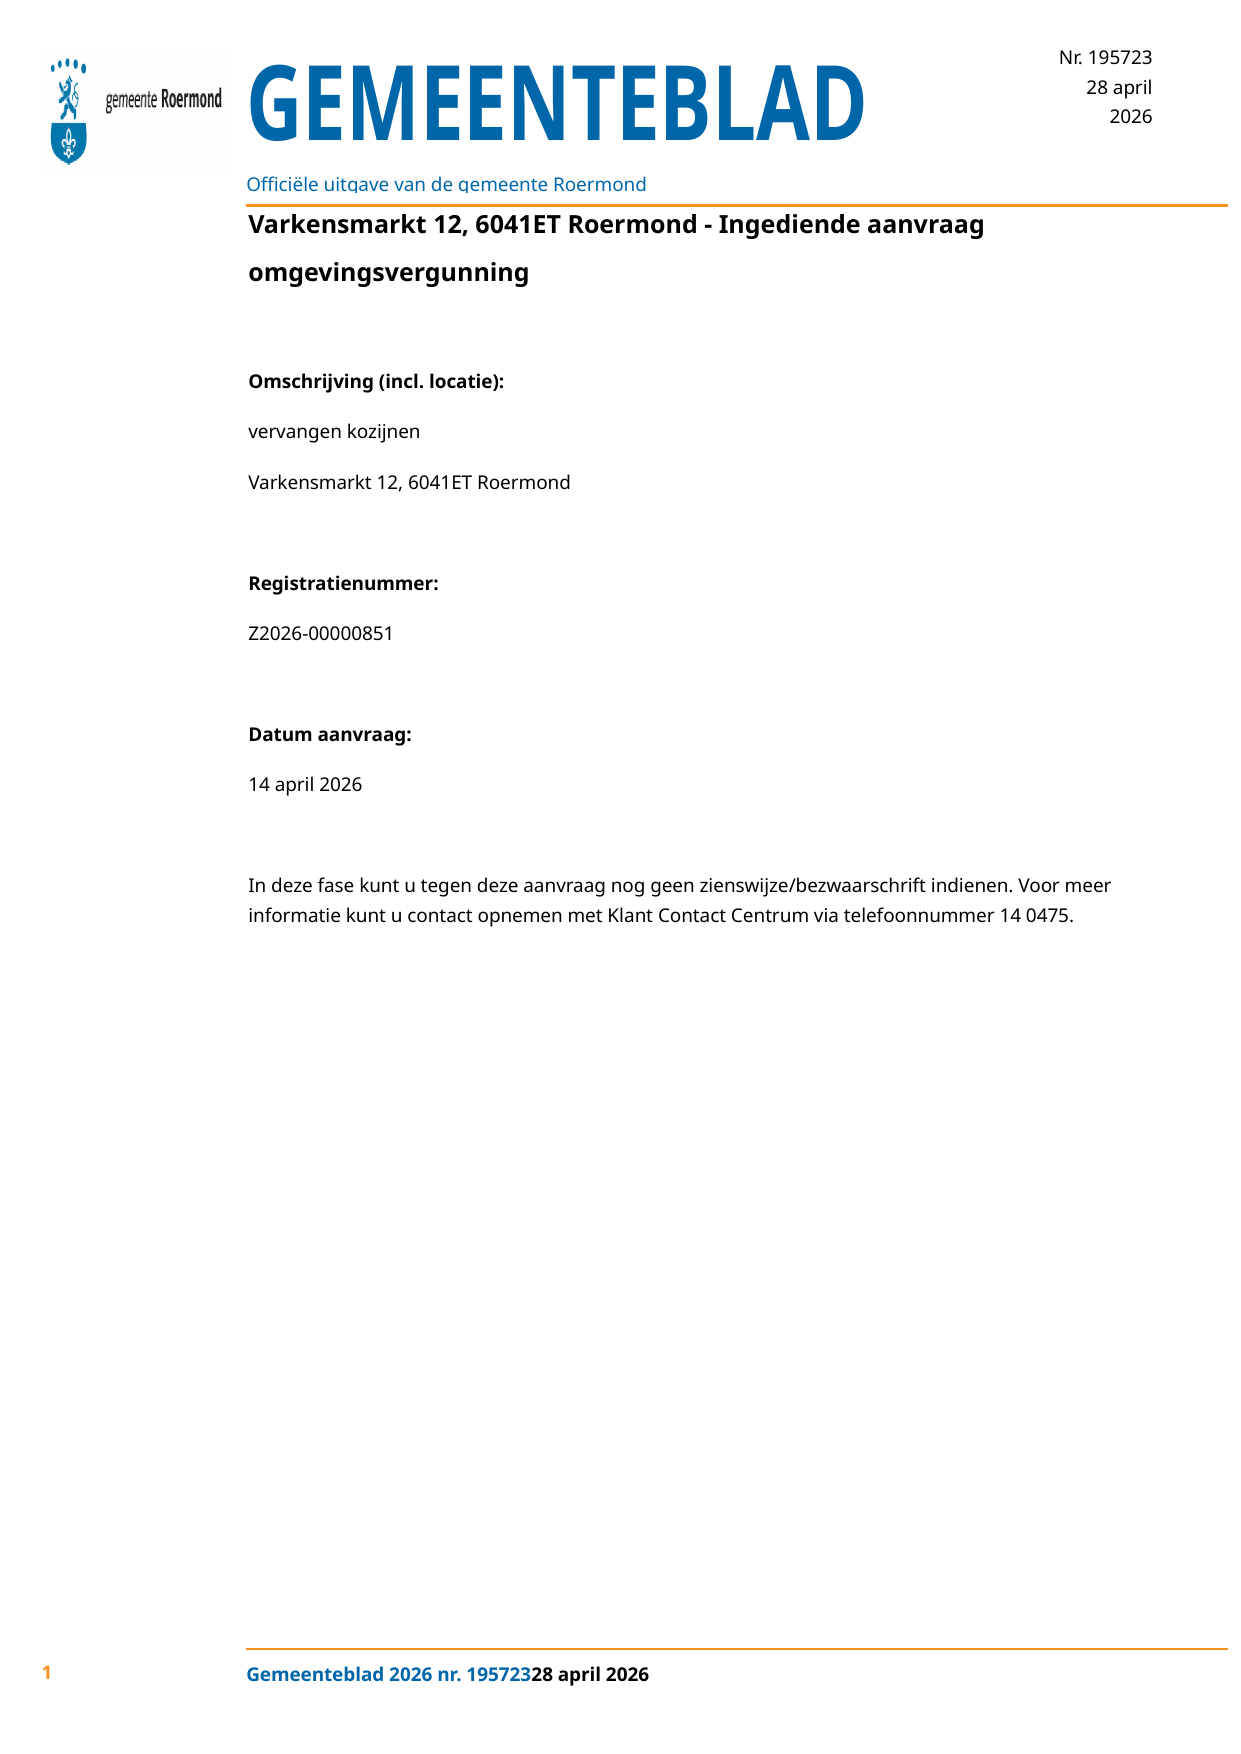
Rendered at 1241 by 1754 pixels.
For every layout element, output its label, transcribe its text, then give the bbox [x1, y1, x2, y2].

text Varkensmarkt 12, 6041ET Roermond - Ingediende aanvraag omgevingsvergunning [248, 207, 1152, 288]
text Omschrijving (incl. locatie): [248, 368, 1152, 394]
text In deze fase kunt u tegen deze aanvraag nog geen zienswijze/bezwaarschrift indienen. Voor meer informatie kunt u contact opnemen met Klant Contact Centrum via telefoonnummer 14 0475. [248, 872, 1152, 928]
text Z2026-00000851 [248, 620, 1152, 646]
text Registratienummer: [248, 570, 1152, 596]
picture [41, 47, 231, 172]
text vervangen kozijnen [248, 419, 1152, 444]
text Datum aanvraag: [248, 721, 1152, 747]
text Varkensmarkt 12, 6041ET Roermond [248, 469, 1152, 495]
text 14 april 2026 [248, 772, 1152, 797]
